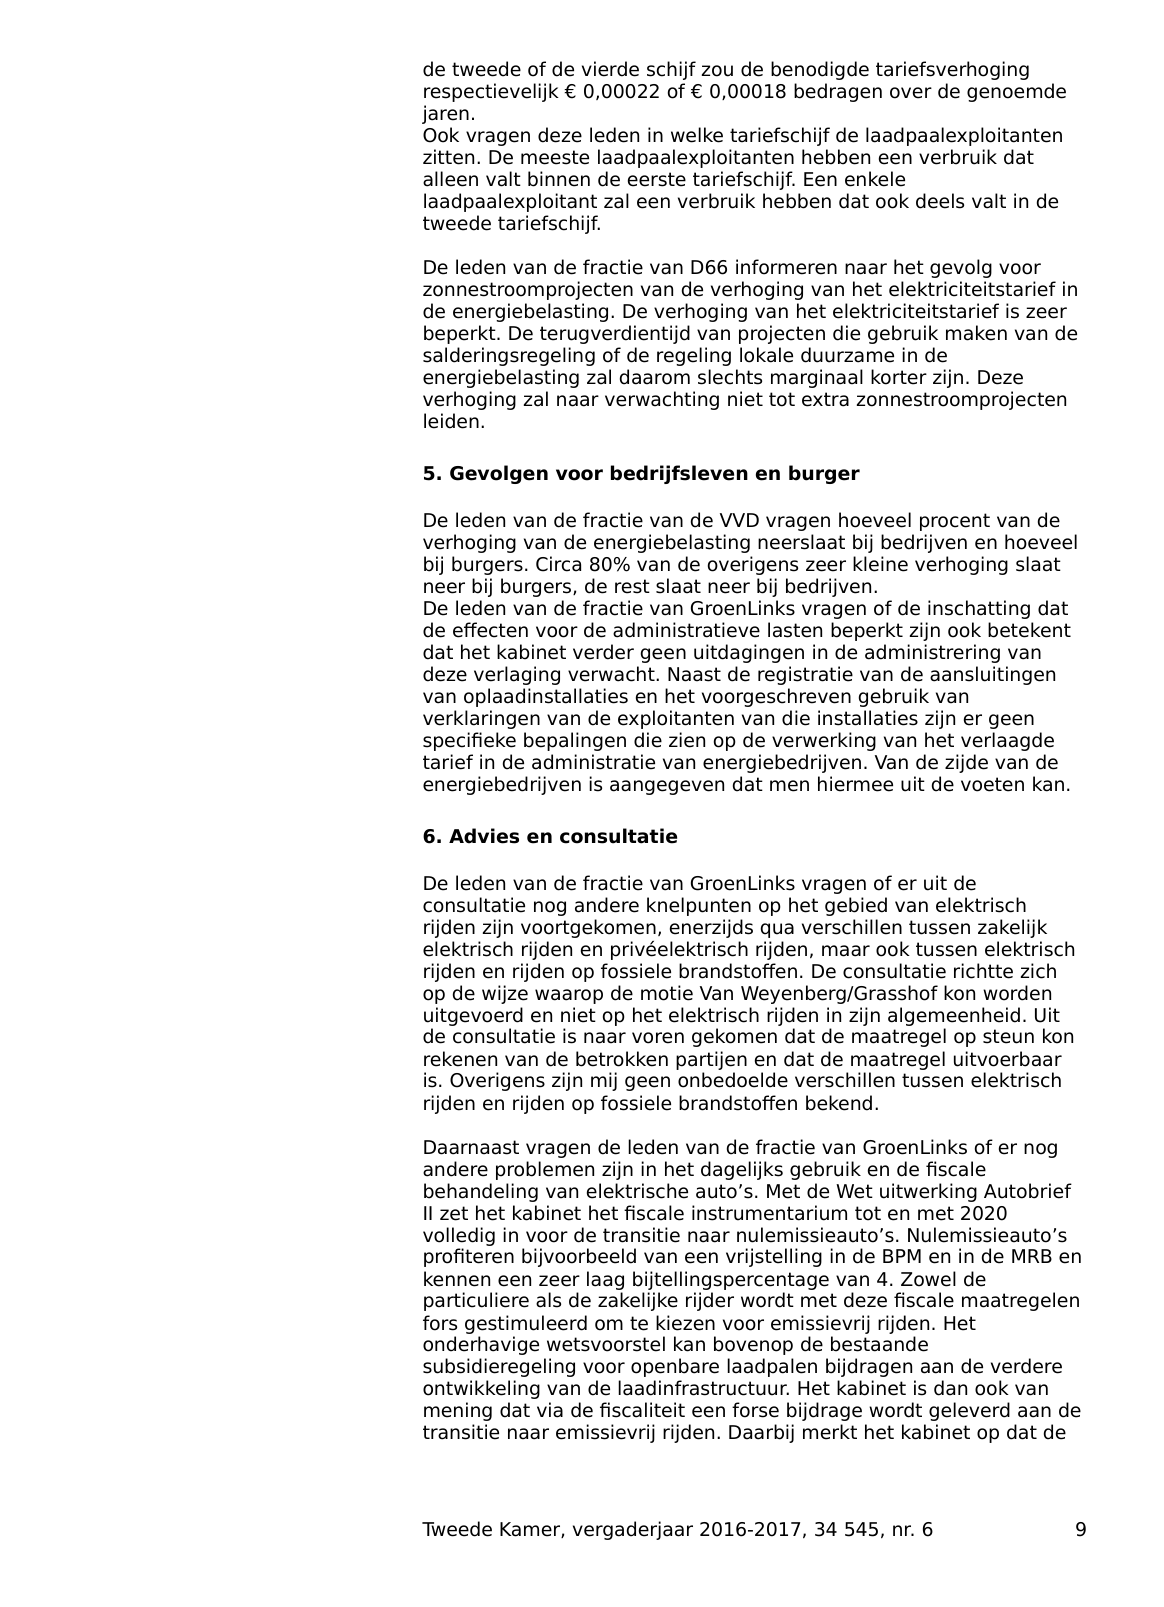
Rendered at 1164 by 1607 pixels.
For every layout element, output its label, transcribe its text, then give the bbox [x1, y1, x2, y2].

subtitle 6. Advies en consultatie [422, 826, 1087, 848]
text De leden van de fractie van D66 informeren naar het gevolg voor zonnestroomprojecten van de verhoging van het elektriciteitstarief in de energiebelasting. De verhoging van het elektriciteitstarief is zeer beperkt. De terugverdientijd van projecten die gebruik maken van de salderingsregeling of de regeling lokale duurzame in de energiebelasting zal daarom slechts marginaal korter zijn. Deze verhoging zal naar verwachting niet tot extra zonnestroomprojecten leiden. [422, 257, 1087, 433]
text Ook vragen deze leden in welke tariefschijf de laadpaalexploitanten zitten. De meeste laadpaalexploitanten hebben een verbruik dat alleen valt binnen de eerste tariefschijf. Een enkele laadpaalexploitant zal een verbruik hebben dat ook deels valt in de tweede tariefschijf. [422, 125, 1087, 235]
text Daarnaast vragen de leden van de fractie van GroenLinks of er nog andere problemen zijn in het dagelijks gebruik en de fiscale behandeling van elektrische auto’s. Met de Wet uitwerking Autobrief II zet het kabinet het fiscale instrumentarium tot en met 2020 volledig in voor de transitie naar nulemissieauto’s. Nulemissieauto’s profiteren bijvoorbeeld van een vrijstelling in de BPM en in de MRB en kennen een zeer laag bijtellingspercentage van 4. Zowel de particuliere als de zakelijke rijder wordt met deze fiscale maatregelen fors gestimuleerd om te kiezen voor emissievrij rijden. Het onderhavige wetsvoorstel kan bovenop de bestaande subsidieregeling voor openbare laadpalen bijdragen aan de verdere ontwikkeling van de laadinfrastructuur. Het kabinet is dan ook van mening dat via de fiscaliteit een forse bijdrage wordt geleverd aan de transitie naar emissievrij rijden. Daarbij merkt het kabinet op dat de [422, 1137, 1087, 1444]
text De leden van de fractie van GroenLinks vragen of er uit de consultatie nog andere knelpunten op het gebied van elektrisch rijden zijn voortgekomen, enerzijds qua verschillen tussen zakelijk elektrisch rijden en privéelektrisch rijden, maar ook tussen elektrisch rijden en rijden op fossiele brandstoffen. De consultatie richtte zich op de wijze waarop de motie Van Weyenberg/Grasshof kon worden uitgevoerd en niet op het elektrisch rijden in zijn algemeenheid. Uit de consultatie is naar voren gekomen dat de maatregel op steun kon rekenen van de betrokken partijen en dat de maatregel uitvoerbaar is. Overigens zijn mij geen onbedoelde verschillen tussen elektrisch rijden en rijden op fossiele brandstoffen bekend. [422, 873, 1087, 1114]
text de tweede of de vierde schijf zou de benodigde tariefsverhoging respectievelijk € 0,00022 of € 0,00018 bedragen over de genoemde jaren. [422, 59, 1087, 125]
subtitle 5. Gevolgen voor bedrijfsleven en burger [422, 463, 1087, 485]
text De leden van de fractie van GroenLinks vragen of de inschatting dat de effecten voor de administratieve lasten beperkt zijn ook betekent dat het kabinet verder geen uitdagingen in de administrering van deze verlaging verwacht. Naast de registratie van de aansluitingen van oplaadinstallaties en het voorgeschreven gebruik van verklaringen van de exploitanten van die installaties zijn er geen specifieke bepalingen die zien op de verwerking van het verlaagde tarief in de administratie van energiebedrijven. Van de zijde van de energiebedrijven is aangegeven dat men hiermee uit de voeten kan. [422, 598, 1087, 796]
text De leden van de fractie van de VVD vragen hoeveel procent van de verhoging van de energiebelasting neerslaat bij bedrijven en hoeveel bij burgers. Circa 80% van de overigens zeer kleine verhoging slaat neer bij burgers, de rest slaat neer bij bedrijven. [422, 510, 1087, 598]
